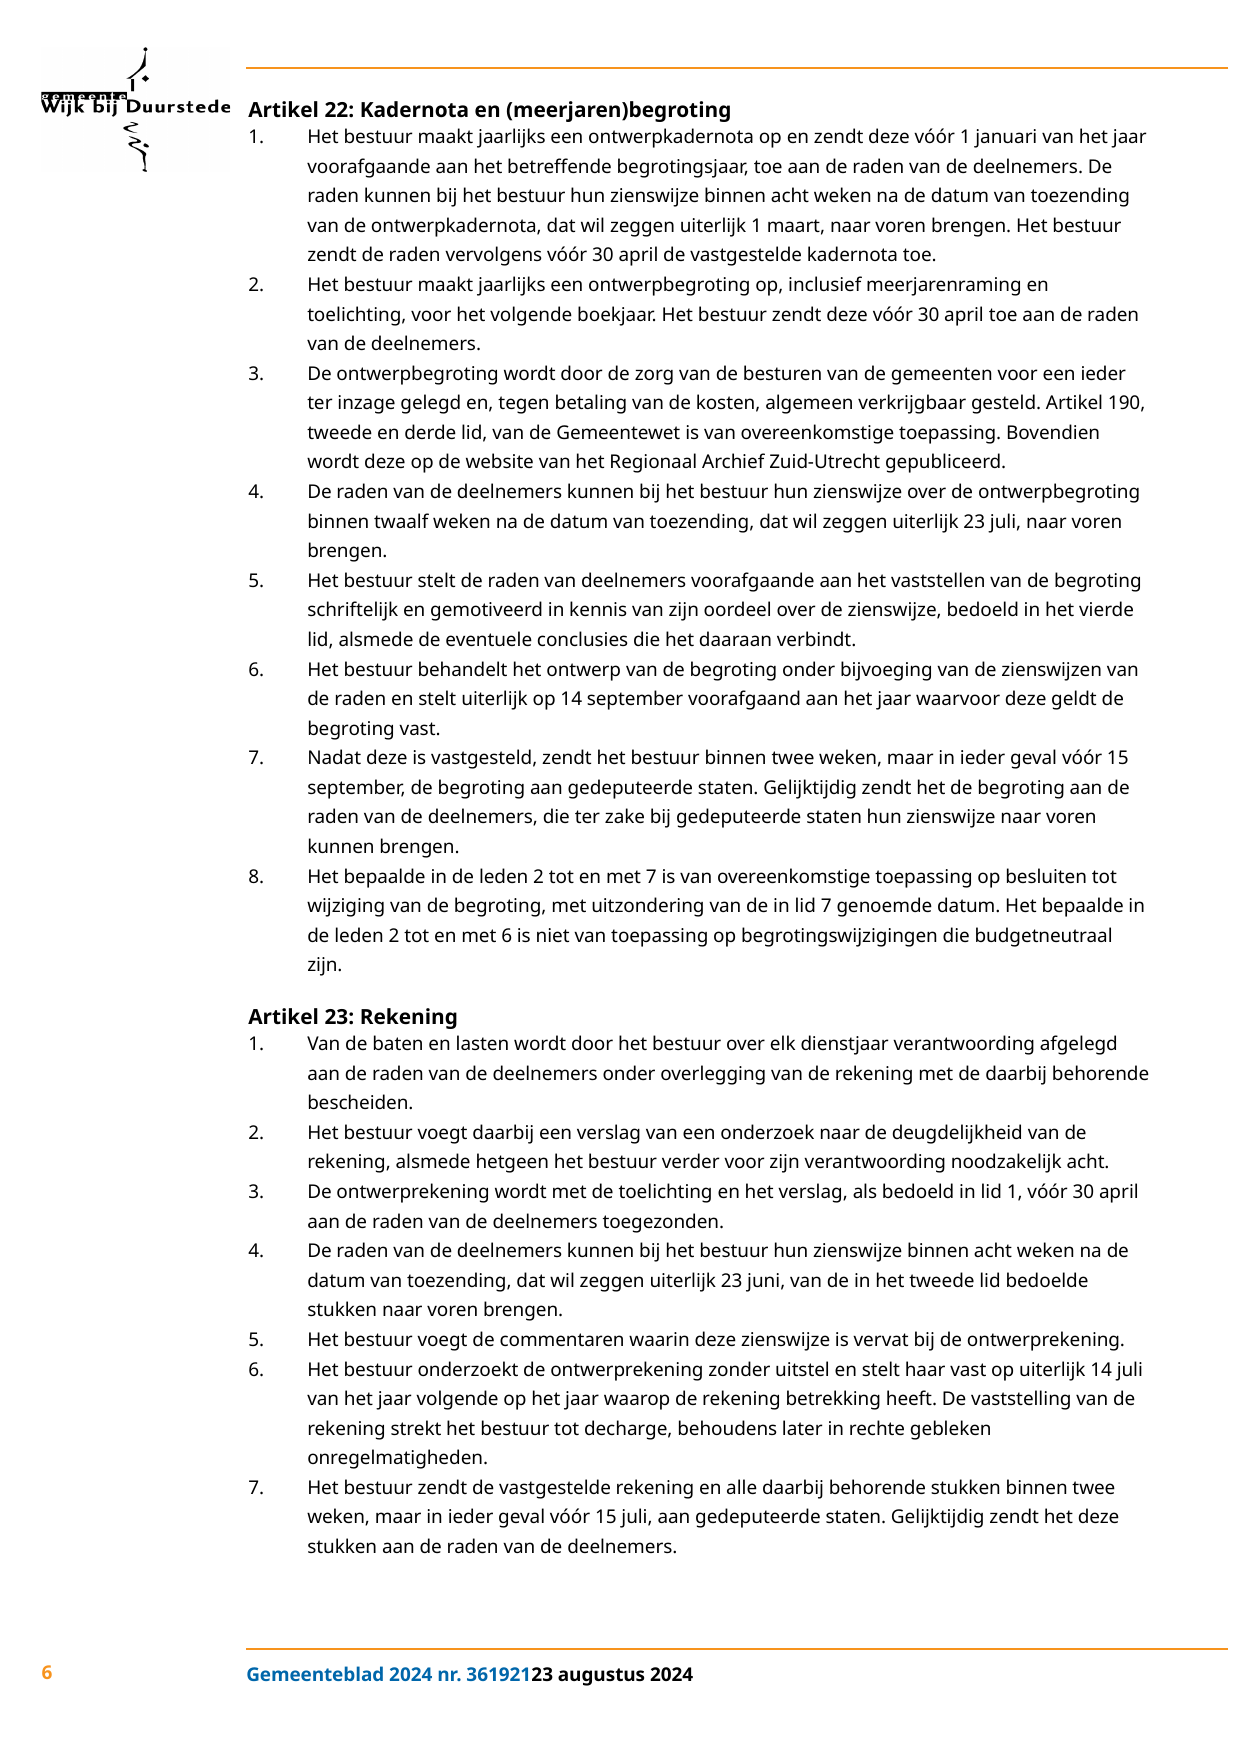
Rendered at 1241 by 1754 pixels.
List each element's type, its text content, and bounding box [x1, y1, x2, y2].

list De ontwerprekening wordt met de toelichting en het verslag, als bedoeld in lid 1, vóór 30 april aan de raden van de deelnemers toegezonden. [248, 1178, 1152, 1234]
list Het bestuur onderzoekt de ontwerprekening zonder uitstel en stelt haar vast op uiterlijk 14 juli van het jaar volgende op het jaar waarop de rekening betrekking heeft. De vaststelling van de rekening strekt het bestuur tot decharge, behoudens later in rechte gebleken onregelmatigheden. [248, 1356, 1152, 1470]
list Het bestuur zendt de vastgestelde rekening en alle daarbij behorende stukken binnen twee weken, maar in ieder geval vóór 15 juli, aan gedeputeerde staten. Gelijktijdig zendt het deze stukken aan de raden van de deelnemers. [248, 1474, 1152, 1559]
list Het bestuur maakt jaarlijks een ontwerpbegroting op, inclusief meerjarenraming en toelichting, voor het volgende boekjaar. Het bestuur zendt deze vóór 30 april toe aan de raden van de deelnemers. [248, 271, 1152, 356]
list Het bepaalde in de leden 2 tot en met 7 is van overeenkomstige toepassing op besluiten tot wijziging van de begroting, met uitzondering van de in lid 7 genoemde datum. Het bepaalde in de leden 2 tot en met 6 is niet van toepassing op begrotingswijzigingen die budgetneutraal zijn. [248, 863, 1152, 977]
picture [41, 47, 231, 172]
list Het bestuur voegt daarbij een verslag van een onderzoek naar de deugdelijkheid van de rekening, alsmede hetgeen het bestuur verder voor zijn verantwoording noodzakelijk acht. [248, 1119, 1152, 1174]
text Artikel 23: Rekening [248, 1002, 1152, 1030]
list Het bestuur maakt jaarlijks een ontwerpkadernota op en zendt deze vóór 1 januari van het jaar voorafgaande aan het betreffende begrotingsjaar, toe aan de raden van de deelnemers. De raden kunnen bij het bestuur hun zienswijze binnen acht weken na de datum van toezending van de ontwerpkadernota, dat wil zeggen uiterlijk 1 maart, naar voren brengen. Het bestuur zendt de raden vervolgens vóór 30 april de vastgestelde kadernota toe. [248, 123, 1152, 267]
list Het bestuur behandelt het ontwerp van de begroting onder bijvoeging van de zienswijzen van de raden en stelt uiterlijk op 14 september voorafgaand aan het jaar waarvoor deze geldt de begroting vast. [248, 656, 1152, 741]
text Artikel 22: Kadernota en (meerjaren)begroting [248, 95, 1152, 123]
list Van de baten en lasten wordt door het bestuur over elk dienstjaar verantwoording afgelegd aan de raden van de deelnemers onder overlegging van de rekening met de daarbij behorende bescheiden. [248, 1030, 1152, 1115]
list De ontwerpbegroting wordt door de zorg van de besturen van de gemeenten voor een ieder ter inzage gelegd en, tegen betaling van de kosten, algemeen verkrijgbaar gesteld. Artikel 190, tweede en derde lid, van de Gemeentewet is van overeenkomstige toepassing. Bovendien wordt deze op de website van het Regionaal Archief Zuid-Utrecht gepubliceerd. [248, 360, 1152, 474]
list De raden van de deelnemers kunnen bij het bestuur hun zienswijze over de ontwerpbegroting binnen twaalf weken na de datum van toezending, dat wil zeggen uiterlijk 23 juli, naar voren brengen. [248, 478, 1152, 563]
list Nadat deze is vastgesteld, zendt het bestuur binnen twee weken, maar in ieder geval vóór 15 september, de begroting aan gedeputeerde staten. Gelijktijdig zendt het de begroting aan de raden van de deelnemers, die ter zake bij gedeputeerde staten hun zienswijze naar voren kunnen brengen. [248, 744, 1152, 859]
list De raden van de deelnemers kunnen bij het bestuur hun zienswijze binnen acht weken na de datum van toezending, dat wil zeggen uiterlijk 23 juni, van de in het tweede lid bedoelde stukken naar voren brengen. [248, 1237, 1152, 1322]
list Het bestuur stelt de raden van deelnemers voorafgaande aan het vaststellen van de begroting schriftelijk en gemotiveerd in kennis van zijn oordeel over de zienswijze, bedoeld in het vierde lid, alsmede de eventuele conclusies die het daaraan verbindt. [248, 567, 1152, 652]
list Het bestuur voegt de commentaren waarin deze zienswijze is vervat bij de ontwerprekening. [248, 1326, 1152, 1352]
